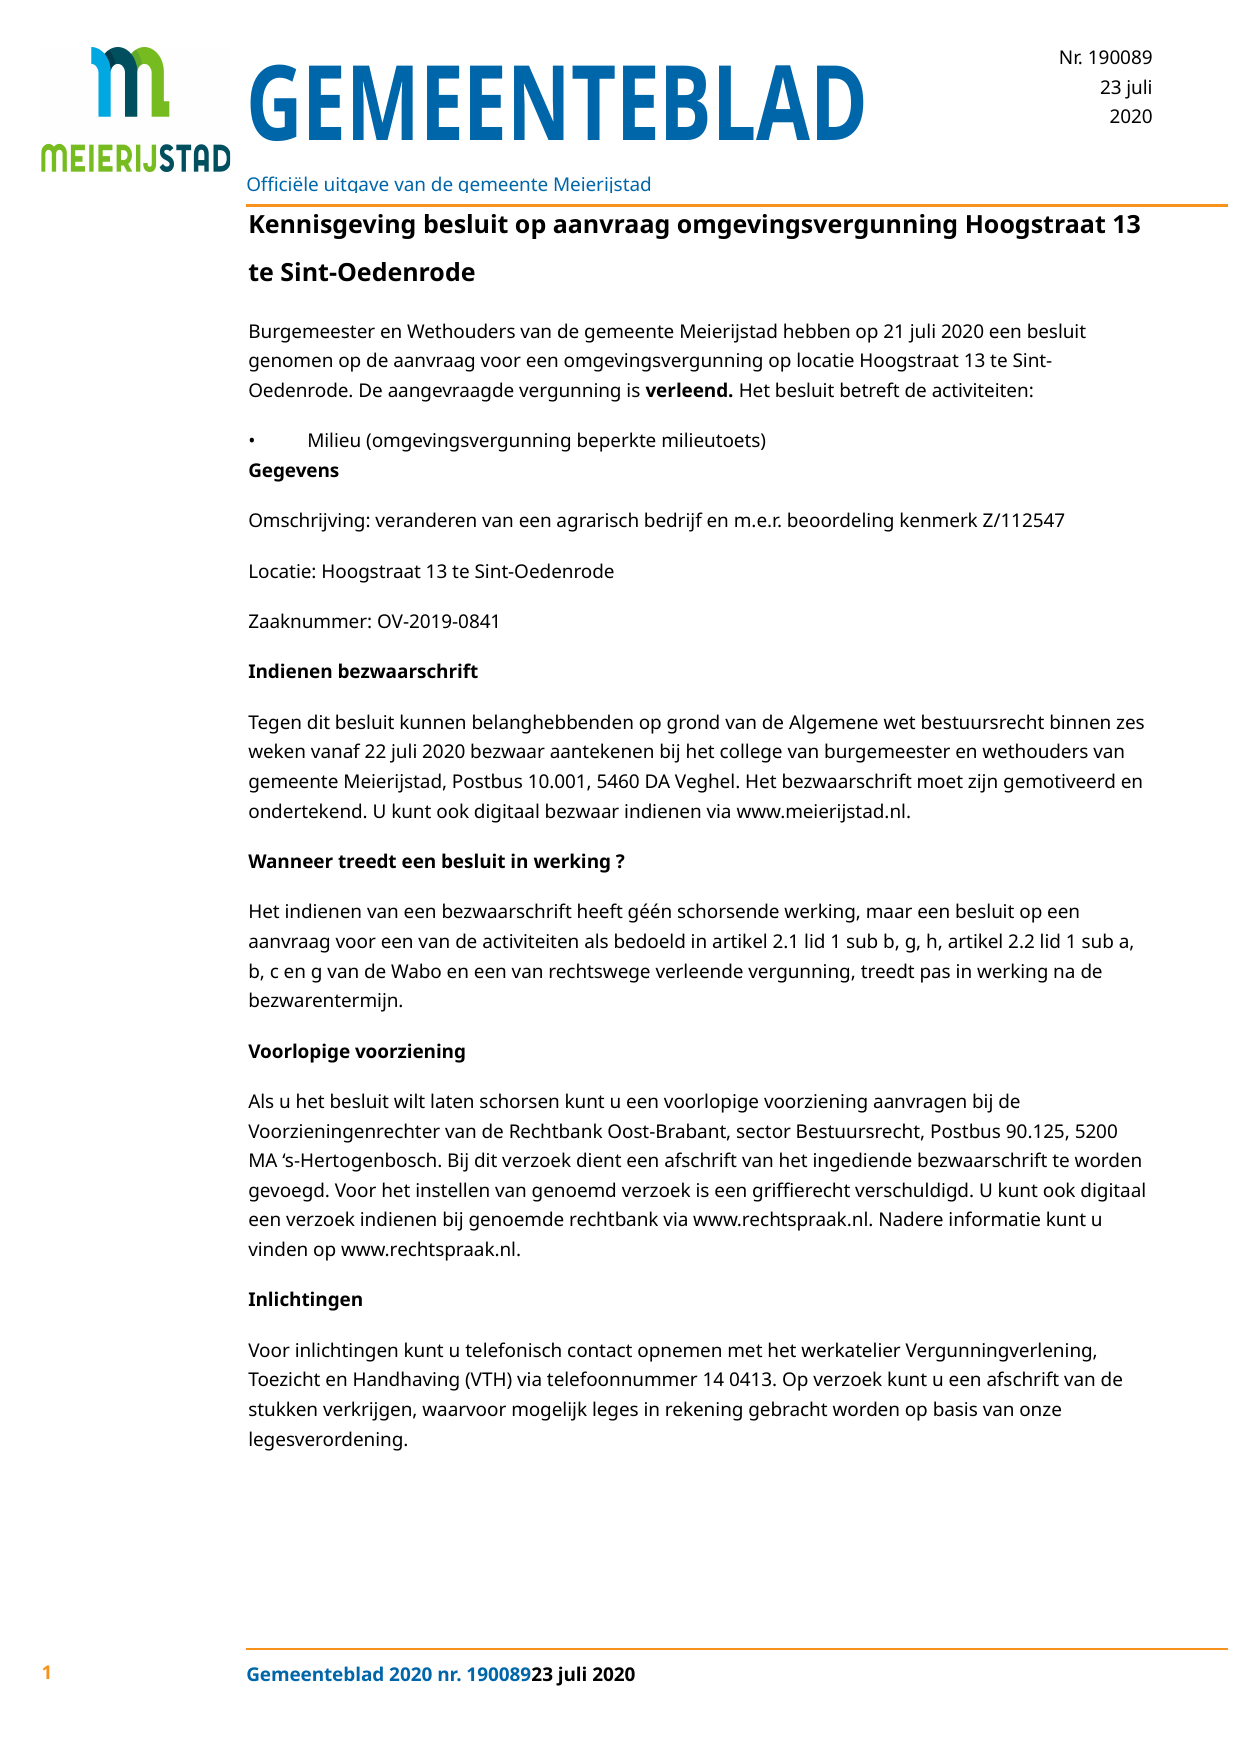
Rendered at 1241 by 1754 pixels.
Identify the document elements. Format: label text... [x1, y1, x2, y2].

text Kennisgeving besluit op aanvraag omgevingsvergunning Hoogstraat 13 te Sint-Oedenrode [248, 207, 1152, 288]
text Zaaknummer: OV-2019-0841 [248, 608, 1152, 634]
text Inlichtingen [248, 1287, 1152, 1312]
text Voor inlichtingen kunt u telefonisch contact opnemen met het werkatelier Vergunningverlening, Toezicht en Handhaving (VTH) via telefoonnummer 14 0413. Op verzoek kunt u een afschrift van de stukken verkrijgen, waarvoor mogelijk leges in rekening gebracht worden op basis van onze legesverordening. [248, 1337, 1152, 1452]
text Indienen bezwaarschrift [248, 659, 1152, 684]
text Het indienen van een bezwaarschrift heeft géén schorsende werking, maar een besluit op een aanvraag voor een van de activiteiten als bedoeld in artikel 2.1 lid 1 sub b, g, h, artikel 2.2 lid 1 sub a, b, c en g van de Wabo en een van rechtswege verleende vergunning, treedt pas in werking na de bezwarentermijn. [248, 899, 1152, 1013]
list Milieu (omgevingsvergunning beperkte milieutoets) [248, 427, 1152, 453]
text Voorlopige voorziening [248, 1038, 1152, 1064]
text Tegen dit besluit kunnen belanghebbenden op grond van de Algemene wet bestuursrecht binnen zes weken vanaf 22 juli 2020 bezwaar aantekenen bij het college van burgemeester en wethouders van gemeente Meierijstad, Postbus 10.001, 5460 DA Veghel. Het bezwaarschrift moet zijn gemotiveerd en ondertekend. U kunt ook digitaal bezwaar indienen via www.meierijstad.nl. [248, 709, 1152, 824]
text Omschrijving: veranderen van een agrarisch bedrijf en m.e.r. beoordeling kenmerk Z/112547 [248, 507, 1152, 533]
text Locatie: Hoogstraat 13 te Sint-Oedenrode [248, 558, 1152, 584]
text Burgemeester en Wethouders van de gemeente Meierijstad hebben op 21 juli 2020 een besluit genomen op de aanvraag voor een omgevingsvergunning op locatie Hoogstraat 13 te Sint-Oedenrode. De aangevraagde vergunning is verleend. Het besluit betreft de activiteiten: [248, 318, 1152, 403]
text Wanneer treedt een besluit in werking ? [248, 848, 1152, 874]
picture [41, 47, 231, 172]
text Gegevens [248, 457, 1152, 483]
text Als u het besluit wilt laten schorsen kunt u een voorlopige voorziening aanvragen bij de Voorzieningenrechter van de Rechtbank Oost-Brabant, sector Bestuursrecht, Postbus 90.125, 5200 MA ‘s-Hertogenbosch. Bij dit verzoek dient een afschrift van het ingediende bezwaarschrift te worden gevoegd. Voor het instellen van genoemd verzoek is een griffierecht verschuldigd. U kunt ook digitaal een verzoek indienen bij genoemde rechtbank via www.rechtspraak.nl. Nadere informatie kunt u vinden op www.rechtspraak.nl. [248, 1088, 1152, 1262]
